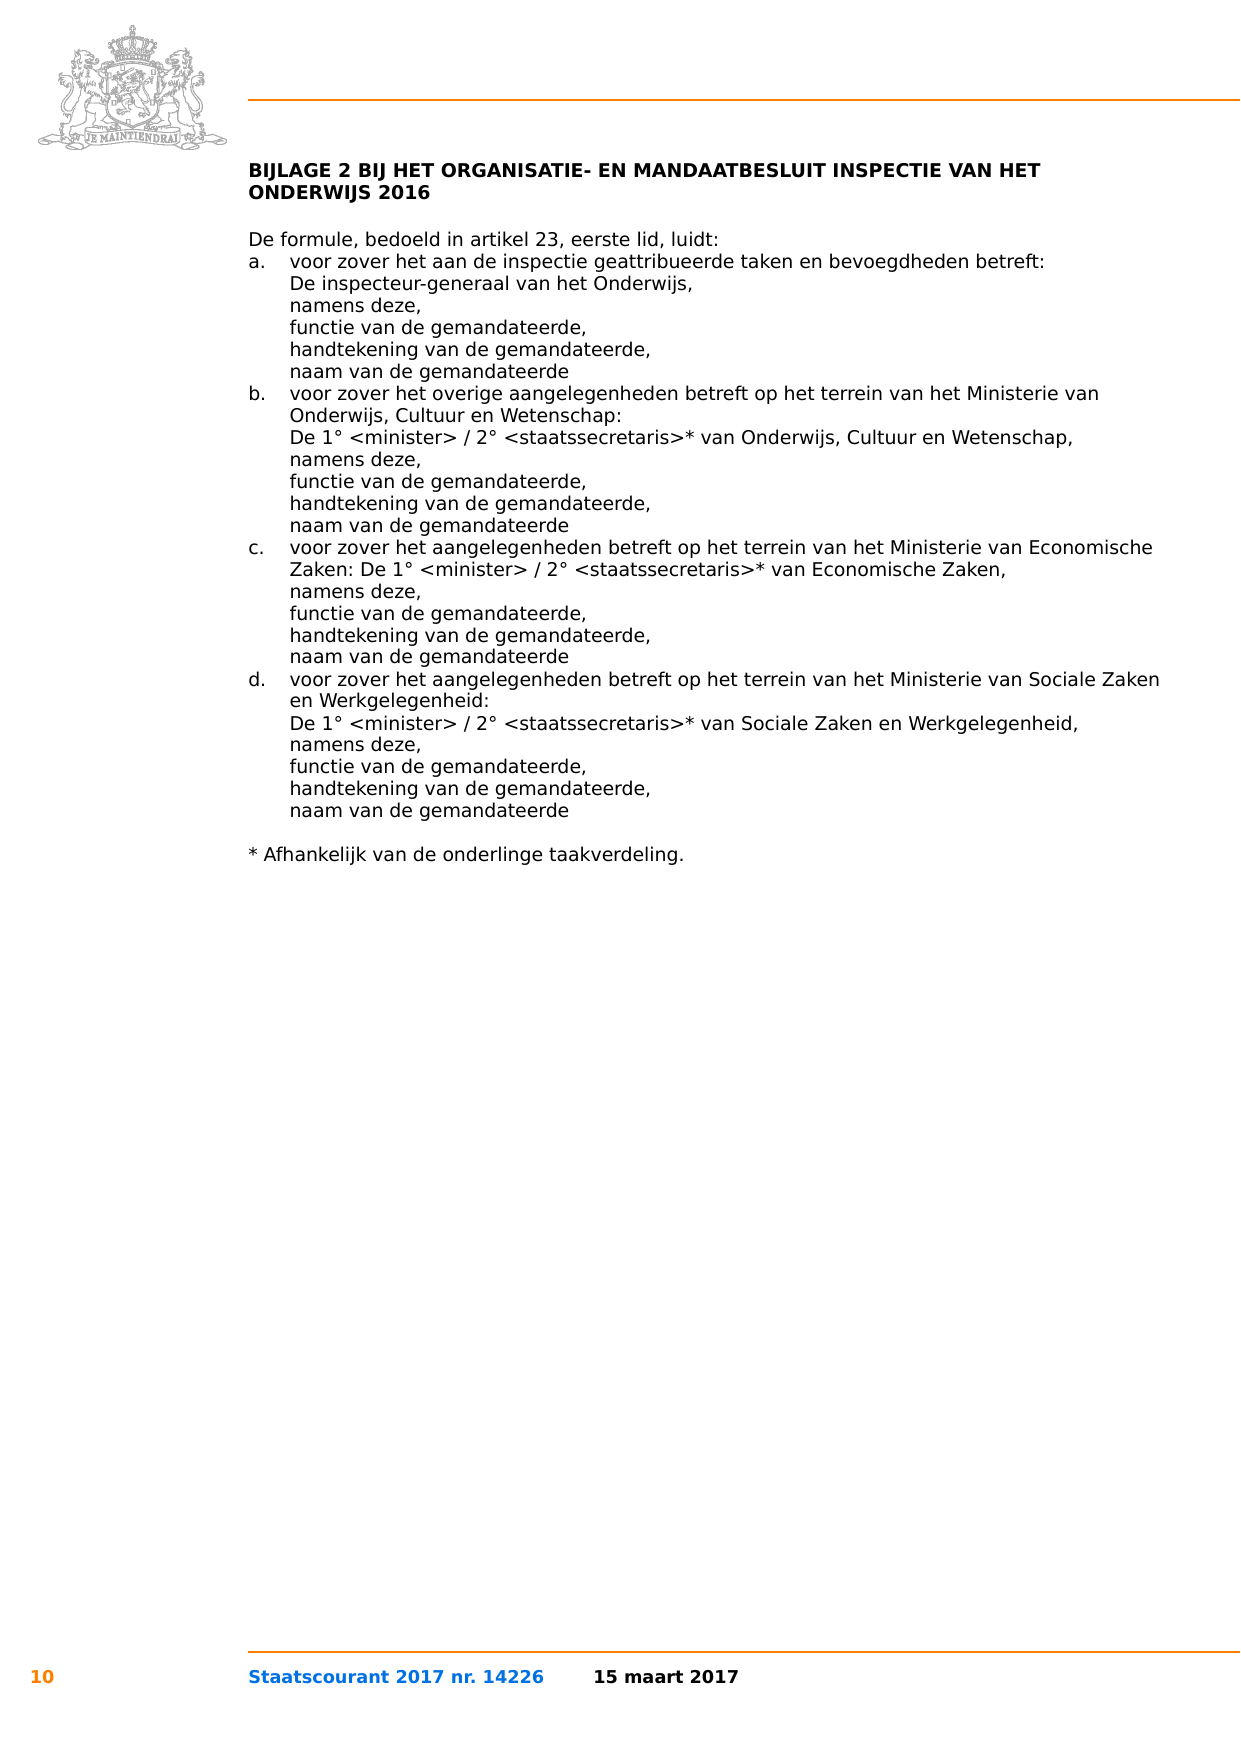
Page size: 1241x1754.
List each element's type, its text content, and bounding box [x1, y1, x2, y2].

text handtekening van de gemandateerde, [289, 624, 1163, 646]
text functie van de gemandateerde, [289, 602, 1163, 624]
text * Afhankelijk van de onderlinge taakverdeling. [248, 844, 1163, 866]
text De inspecteur-generaal van het Onderwijs, [289, 273, 1163, 295]
text functie van de gemandateerde, [289, 317, 1163, 339]
text naam van de gemandateerde [289, 514, 1163, 537]
text functie van de gemandateerde, [289, 756, 1163, 778]
text handtekening van de gemandateerde, [289, 339, 1163, 361]
text namens deze, [289, 734, 1163, 756]
text De 1° <minister> / 2° <staatssecretaris>* van Sociale Zaken en Werkgelegenheid, [289, 712, 1163, 734]
text De formule, bedoeld in artikel 23, eerste lid, luidt: [248, 229, 1163, 251]
text naam van de gemandateerde [289, 800, 1163, 822]
text De 1° <minister> / 2° <staatssecretaris>* van Onderwijs, Cultuur en Wetenschap, [289, 427, 1163, 449]
text namens deze, [289, 295, 1163, 317]
text namens deze, [289, 449, 1163, 471]
text a. voor zover het aan de inspectie geattribueerde taken en bevoegdheden betreft: [248, 251, 1163, 273]
text handtekening van de gemandateerde, [289, 493, 1163, 514]
text d. voor zover het aangelegenheden betreft op het terrein van het Ministerie van Sociale Zaken en Werkgelegenheid: [248, 668, 1163, 712]
text c. voor zover het aangelegenheden betreft op het terrein van het Ministerie van Economische Zaken: De 1° <minister> / 2° <staatssecretaris>* van Economische Zaken, [248, 537, 1163, 581]
text handtekening van de gemandateerde, [289, 778, 1163, 800]
text functie van de gemandateerde, [289, 471, 1163, 493]
text namens deze, [289, 581, 1163, 602]
text naam van de gemandateerde [289, 361, 1163, 383]
text naam van de gemandateerde [289, 646, 1163, 668]
picture [38, 25, 227, 150]
text b. voor zover het overige aangelegenheden betreft op het terrein van het Ministerie van Onderwijs, Cultuur en Wetenschap: [248, 383, 1163, 427]
subtitle BIJLAGE 2 BIJ HET ORGANISATIE- EN MANDAATBESLUIT INSPECTIE VAN HET ONDERWIJS 2016 [248, 160, 1163, 204]
